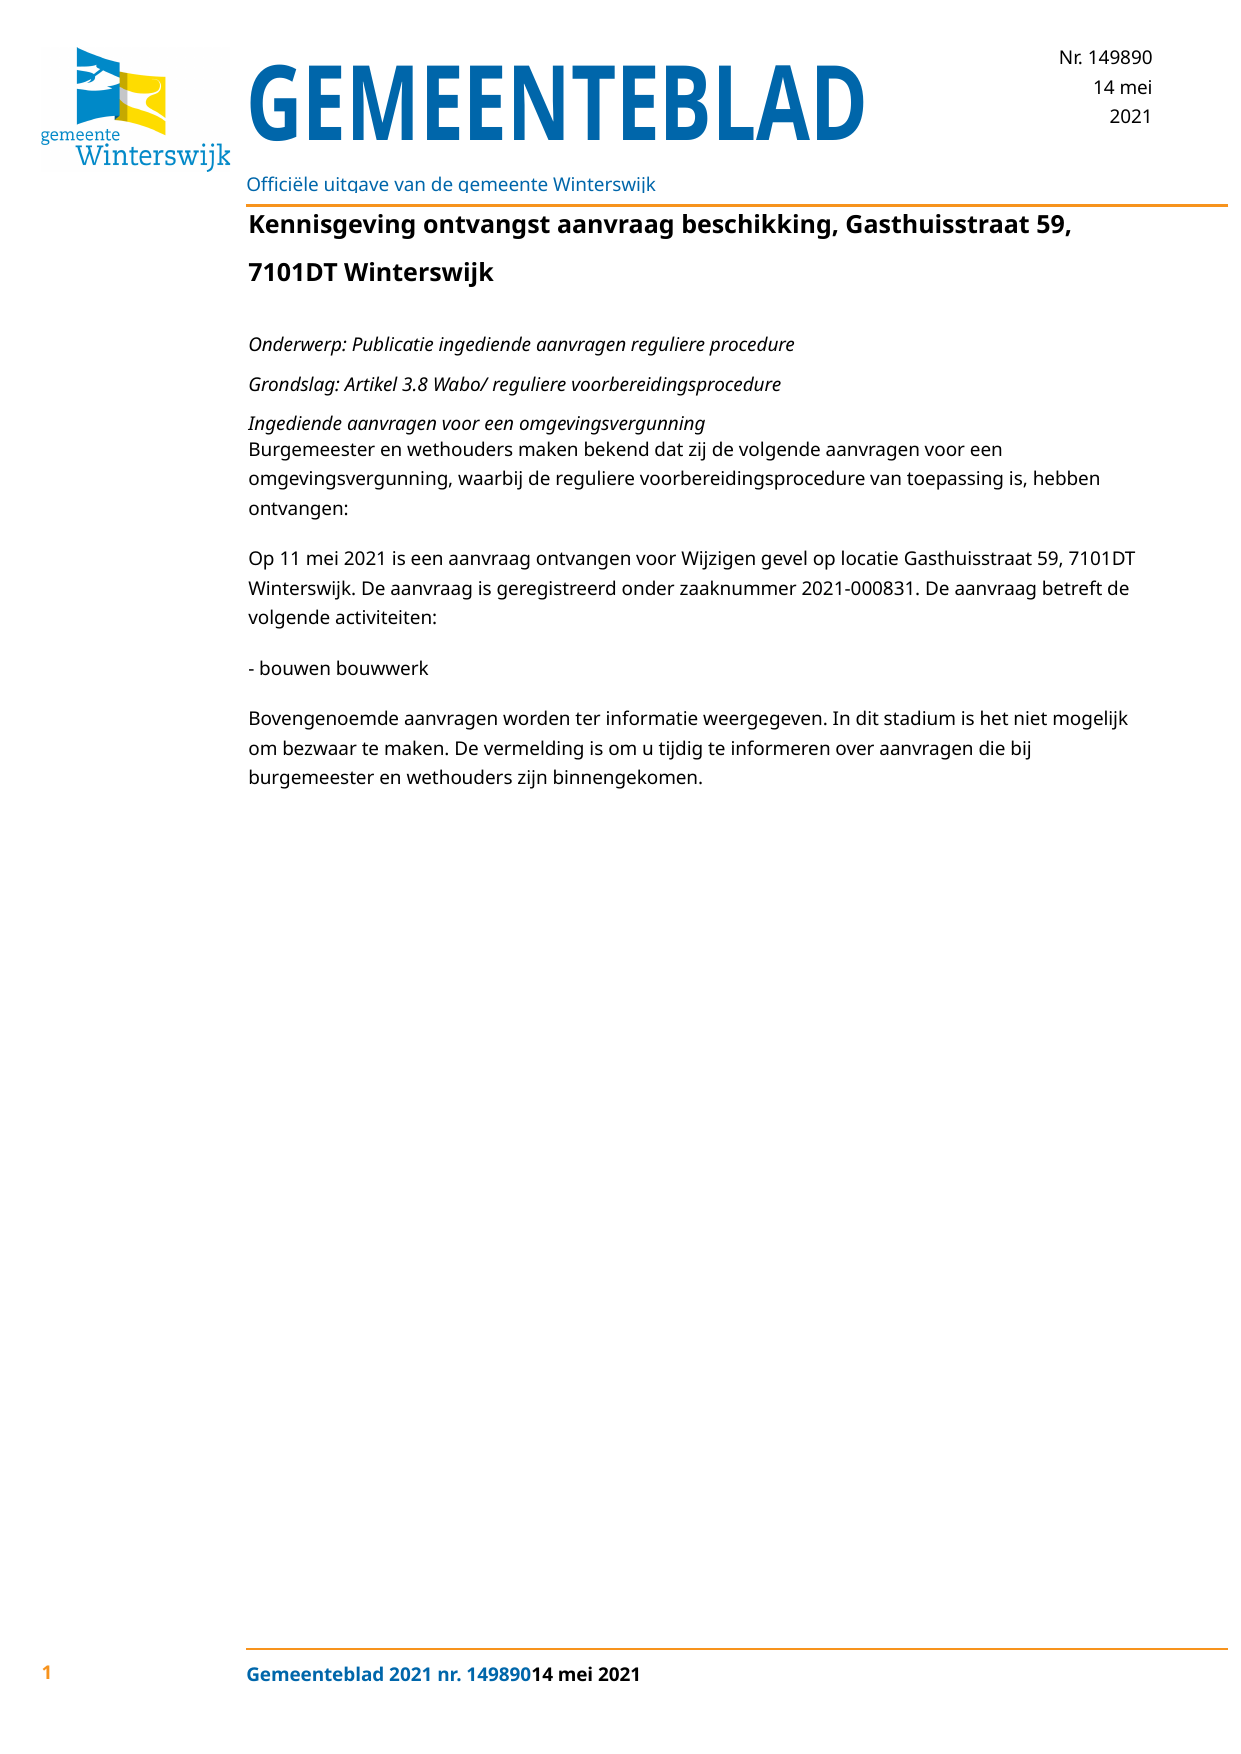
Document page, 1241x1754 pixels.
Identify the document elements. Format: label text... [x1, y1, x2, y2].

picture [225, 153, 231, 162]
text - bouwen bouwwerk [248, 655, 1152, 681]
text Kennisgeving ontvangst aanvraag beschikking, Gasthuisstraat 59, 7101DT Winterswijk [248, 207, 1152, 288]
text Op 11 mei 2021 is een aanvraag ontvangen voor Wijzigen gevel op locatie Gasthuisstraat 59, 7101DT Winterswijk. De aanvraag is geregistreerd onder zaaknummer 2021-000831. De aanvraag betreft de volgende activiteiten: [248, 545, 1152, 630]
text Grondslag: Artikel 3.8 Wabo/ reguliere voorbereidingsprocedure [248, 371, 1152, 396]
text Onderwerp: Publicatie ingediende aanvragen reguliere procedure [248, 331, 1152, 357]
text Ingediende aanvragen voor een omgevingsvergunning [248, 410, 1152, 436]
text Bovengenoemde aanvragen worden ter informatie weergegeven. In dit stadium is het niet mogelijk om bezwaar te maken. De vermelding is om u tijdig te informeren over aanvragen die bij burgemeester en wethouders zijn binnengekomen. [248, 705, 1152, 790]
picture [41, 47, 231, 172]
text Burgemeester en wethouders maken bekend dat zij de volgende aanvragen voor een omgevingsvergunning, waarbij de reguliere voorbereidingsprocedure van toepassing is, hebben ontvangen: [248, 436, 1152, 521]
